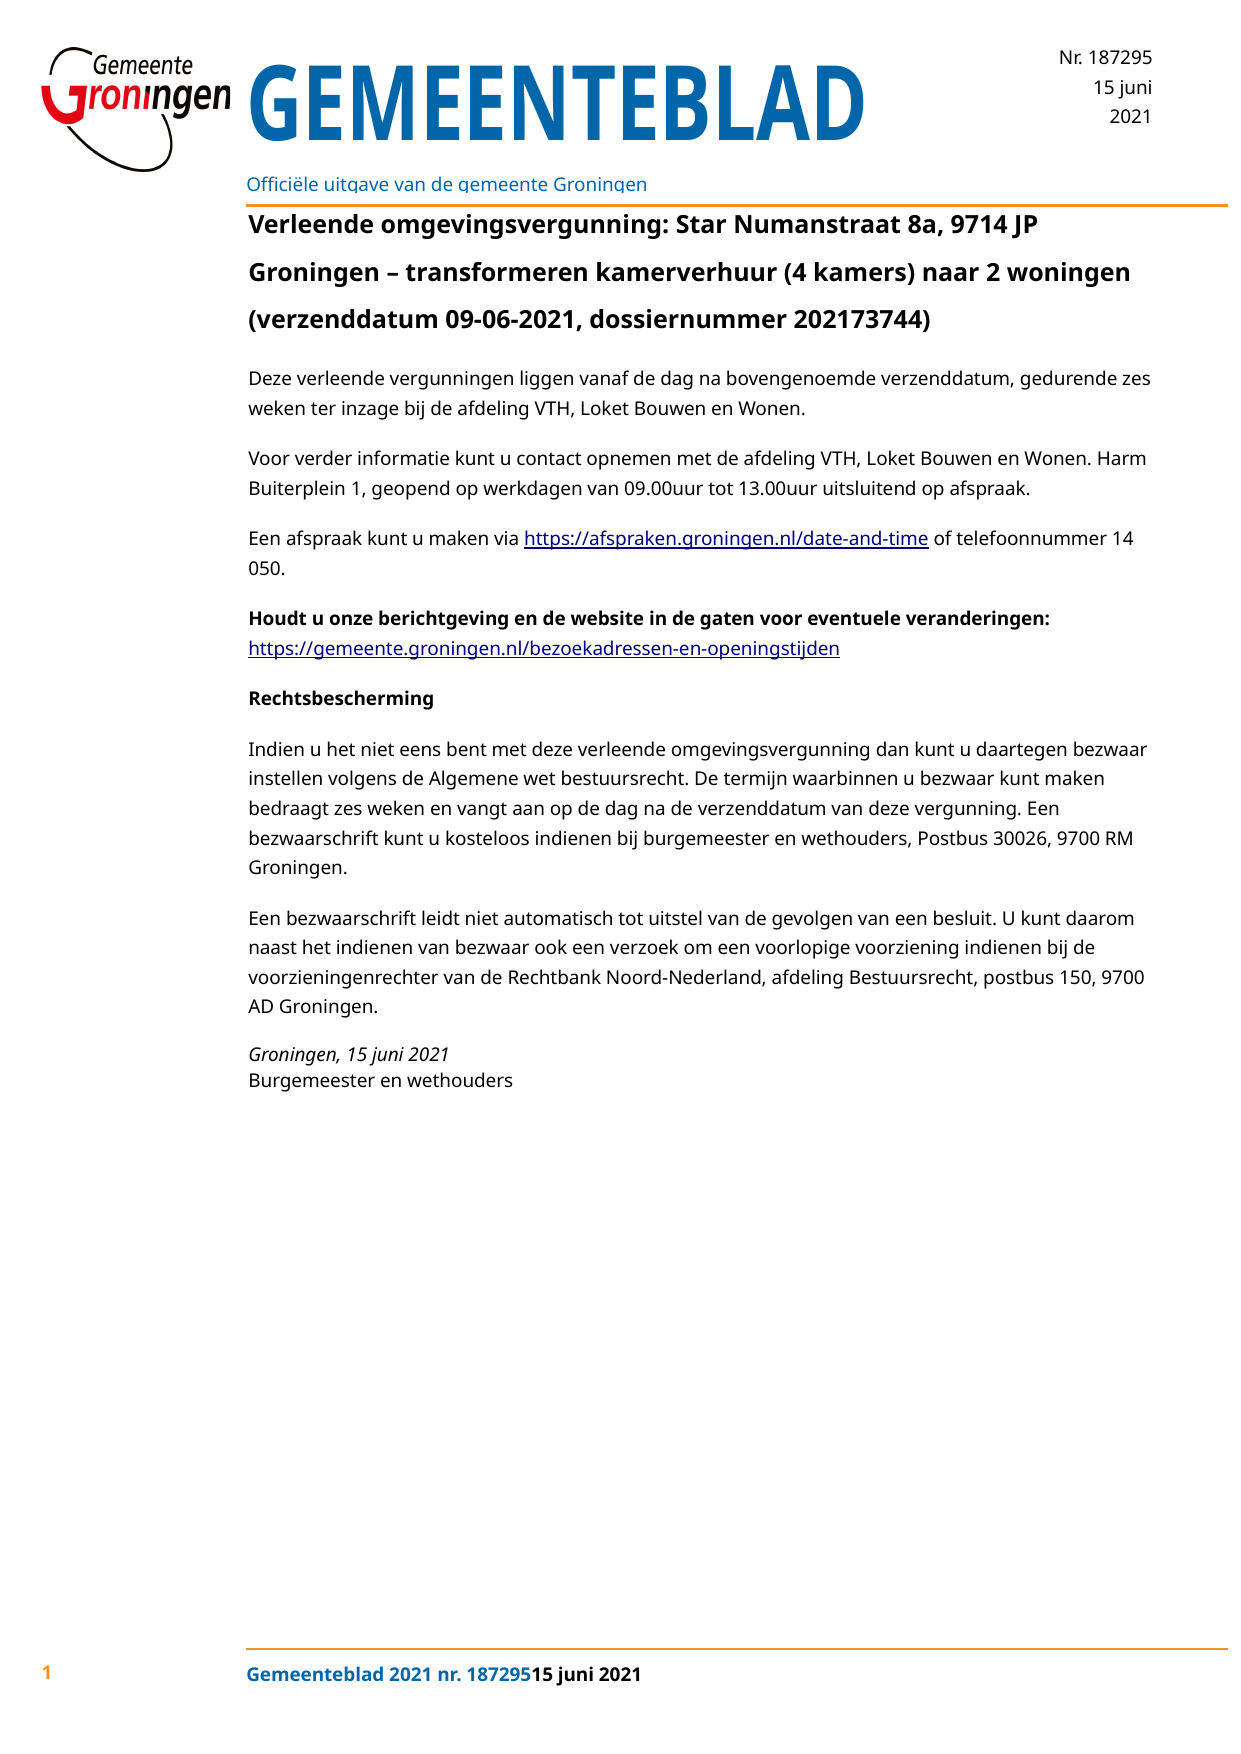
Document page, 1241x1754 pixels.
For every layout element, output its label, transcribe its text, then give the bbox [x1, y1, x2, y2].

text Burgemeester en wethouders [248, 1067, 1152, 1093]
text Rechtsbescherming [248, 686, 1152, 711]
text Deze verleende vergunningen liggen vanaf de dag na bovengenoemde verzenddatum, gedurende zes weken ter inzage bij de afdeling VTH, Loket Bouwen en Wonen. [248, 366, 1152, 421]
text Houdt u onze berichtgeving en de website in de gaten voor eventuele veranderingen: https://gemeente.groningen.nl/bezoekadressen-en-openingstijden [248, 606, 1152, 661]
text Indien u het niet eens bent met deze verleende omgevingsvergunning dan kunt u daartegen bezwaar instellen volgens de Algemene wet bestuursrecht. De termijn waarbinnen u bezwaar kunt maken bedraagt zes weken en vangt aan op de dag na de verzenddatum van deze vergunning. Een bezwaarschrift kunt u kosteloos indienen bij burgemeester en wethouders, Postbus 30026, 9700 RM Groningen. [248, 736, 1152, 880]
text Een afspraak kunt u maken via https://afspraken.groningen.nl/date-and-time of telefoonnummer 14 050. [248, 526, 1152, 581]
text Een bezwaarschrift leidt niet automatisch tot uitstel van de gevolgen van een besluit. U kunt daarom naast het indienen van bezwaar ook een verzoek om een voorlopige voorziening indienen bij de voorzieningenrechter van de Rechtbank Noord-Nederland, afdeling Bestuursrecht, postbus 150, 9700 AD Groningen. [248, 905, 1152, 1019]
text Verleende omgevingsvergunning: Star Numanstraat 8a, 9714 JP Groningen – transformeren kamerverhuur (4 kamers) naar 2 woningen (verzenddatum 09-06-2021, dossiernummer 202173744) [248, 207, 1152, 336]
text Voor verder informatie kunt u contact opnemen met de afdeling VTH, Loket Bouwen en Wonen. Harm Buiterplein 1, geopend op werkdagen van 09.00uur tot 13.00uur uitsluitend op afspraak. [248, 446, 1152, 501]
picture [41, 47, 231, 172]
text Groningen, 15 juni 2021 [248, 1041, 1152, 1067]
